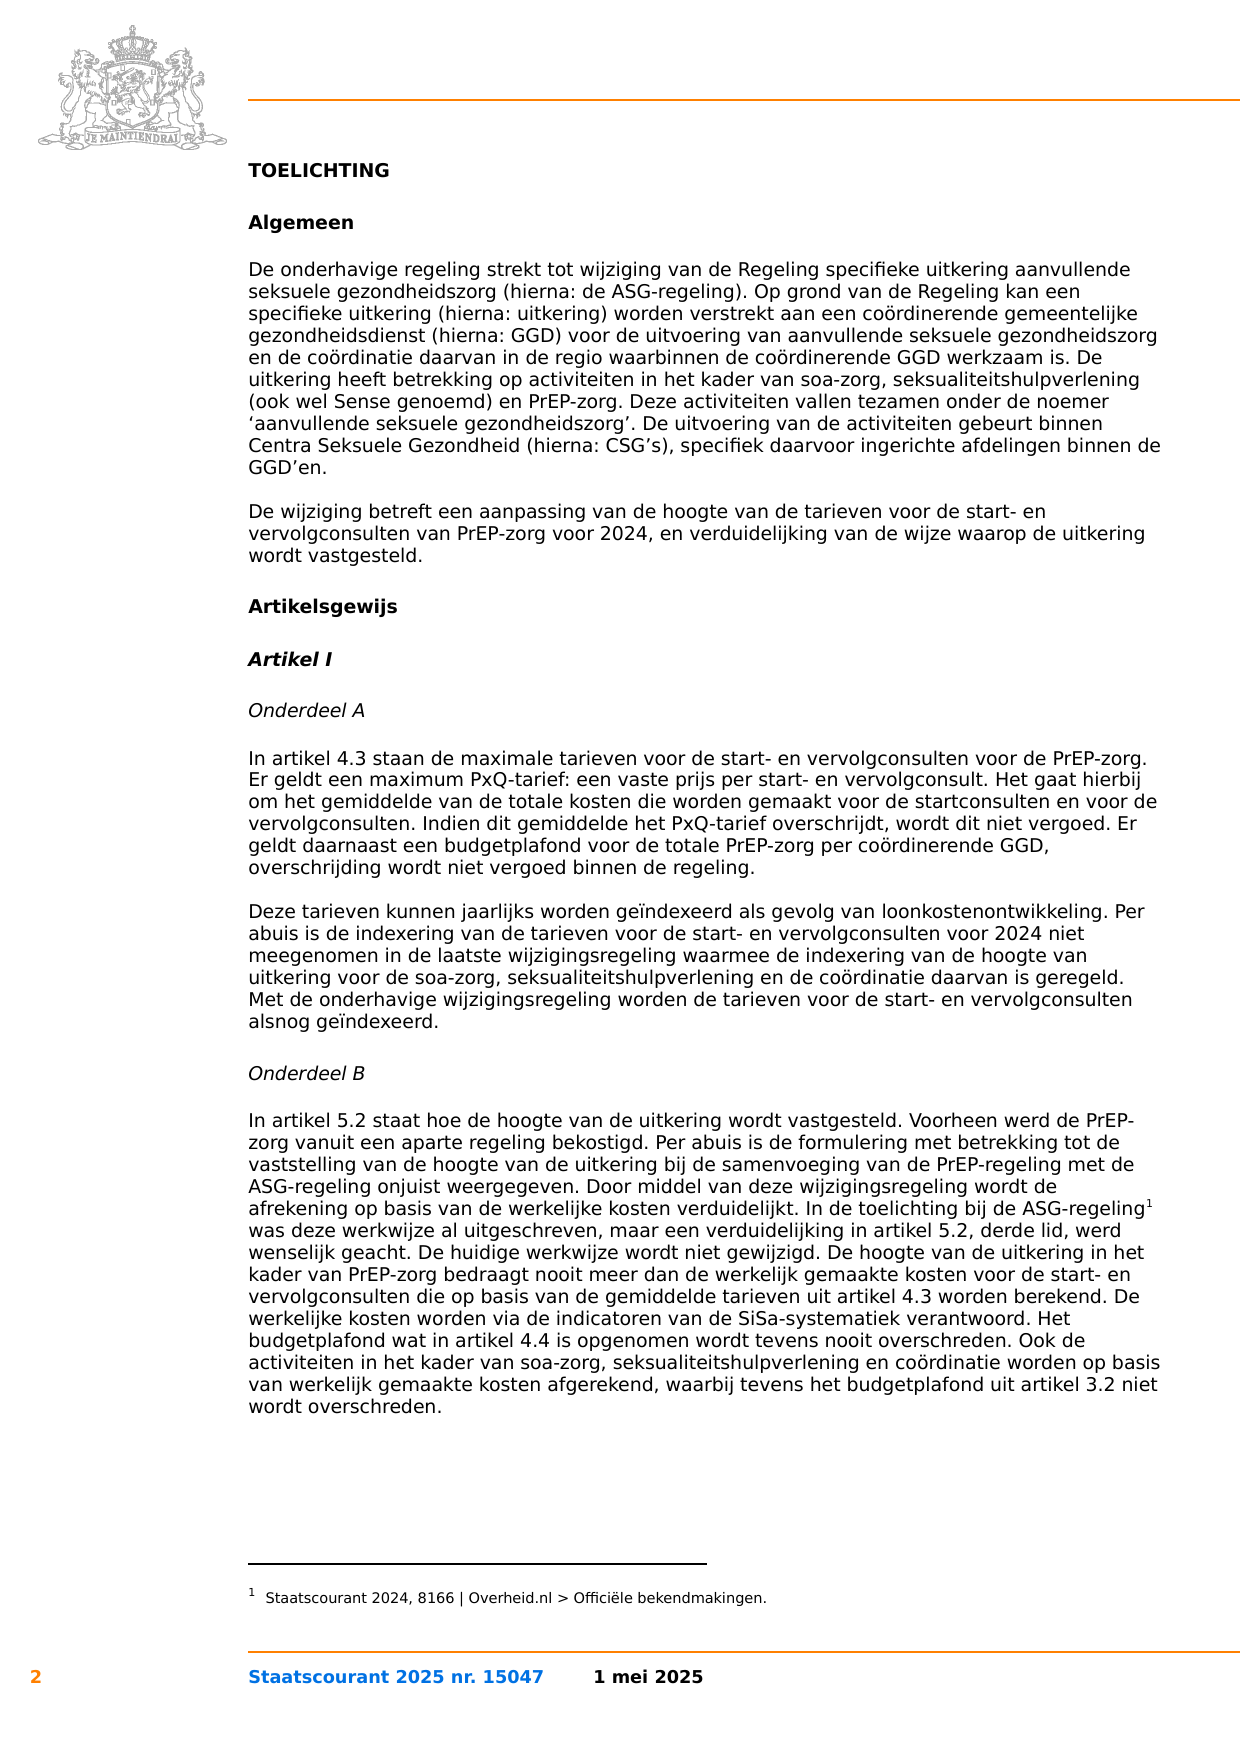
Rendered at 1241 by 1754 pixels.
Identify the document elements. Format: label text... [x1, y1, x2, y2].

text In artikel 4.3 staan de maximale tarieven voor de start- en vervolgconsulten voor de PrEP-zorg. Er geldt een maximum PxQ-tarief: een vaste prijs per start- en vervolgconsult. Het gaat hierbij om het gemiddelde van de totale kosten die worden gemaakt voor de startconsulten en voor de vervolgconsulten. Indien dit gemiddelde het PxQ-tarief overschrijdt, wordt dit niet vergoed. Er geldt daarnaast een budgetplafond voor de totale PrEP-zorg per coördinerende GGD, overschrijding wordt niet vergoed binnen de regeling. [248, 747, 1163, 879]
text Deze tarieven kunnen jaarlijks worden geïndexeerd als gevolg van loonkostenontwikkeling. Per abuis is de indexering van de tarieven voor de start- en vervolgconsulten voor 2024 niet meegenomen in de laatste wijzigingsregeling waarmee de indexering van de hoogte van uitkering voor de soa-zorg, seksualiteitshulpverlening en de coördinatie daarvan is geregeld. Met de onderhavige wijzigingsregeling worden de tarieven voor de start- en vervolgconsulten alsnog geïndexeerd. [248, 901, 1163, 1033]
text De onderhavige regeling strekt tot wijziging van de Regeling specifieke uitkering aanvullende seksuele gezondheidszorg (hierna: de ASG-regeling). Op grond van de Regeling kan een specifieke uitkering (hierna: uitkering) worden verstrekt aan een coördinerende gemeentelijke gezondheidsdienst (hierna: GGD) voor de uitvoering van aanvullende seksuele gezondheidszorg en de coördinatie daarvan in de regio waarbinnen de coördinerende GGD werkzaam is. De uitkering heeft betrekking op activiteiten in het kader van soa-zorg, seksualiteitshulpverlening (ook wel Sense genoemd) en PrEP-zorg. Deze activiteiten vallen tezamen onder de noemer ‘aanvullende seksuele gezondheidszorg’. De uitvoering van de activiteiten gebeurt binnen Centra Seksuele Gezondheid (hierna: CSG’s), specifiek daarvoor ingerichte afdelingen binnen de GGD’en. [248, 259, 1163, 479]
subtitle Onderdeel A [248, 700, 1163, 722]
text De wijziging betreft een aanpassing van de hoogte van de tarieven voor de start- en vervolgconsulten van PrEP-zorg voor 2024, en verduidelijking van de wijze waarop de uitkering wordt vastgesteld. [248, 501, 1163, 566]
subtitle TOELICHTING [248, 160, 1163, 182]
text Staatscourant 2024, 8166 | Overheid.nl > Officiële bekendmakingen. [248, 1586, 1163, 1608]
picture [38, 25, 227, 150]
text In artikel 5.2 staat hoe de hoogte van de uitkering wordt vastgesteld. Voorheen werd de PrEP-zorg vanuit een aparte regeling bekostigd. Per abuis is de formulering met betrekking tot de vaststelling van de hoogte van de uitkering bij de samenvoeging van de PrEP-regeling met de ASG-regeling onjuist weergegeven. Door middel van deze wijzigingsregeling wordt de afrekening op basis van de werkelijke kosten verduidelijkt. In de toelichting bij de ASG-regeling was deze werkwijze al uitgeschreven, maar een verduidelijking in artikel 5.2, derde lid, werd wenselijk geacht. De huidige werkwijze wordt niet gewijzigd. De hoogte van de uitkering in het kader van PrEP-zorg bedraagt nooit meer dan de werkelijk gemaakte kosten voor de start- en vervolgconsulten die op basis van de gemiddelde tarieven uit artikel 4.3 worden berekend. De werkelijke kosten worden via de indicatoren van de SiSa-systematiek verantwoord. Het budgetplafond wat in artikel 4.4 is opgenomen wordt tevens nooit overschreden. Ook de activiteiten in het kader van soa-zorg, seksualiteitshulpverlening en coördinatie worden op basis van werkelijk gemaakte kosten afgerekend, waarbij tevens het budgetplafond uit artikel 3.2 niet wordt overschreden. [248, 1110, 1163, 1418]
subtitle Onderdeel B [248, 1063, 1163, 1085]
subtitle Algemeen [248, 212, 1163, 234]
subtitle Artikel I [248, 648, 1163, 670]
subtitle Artikelsgewijs [248, 596, 1163, 618]
